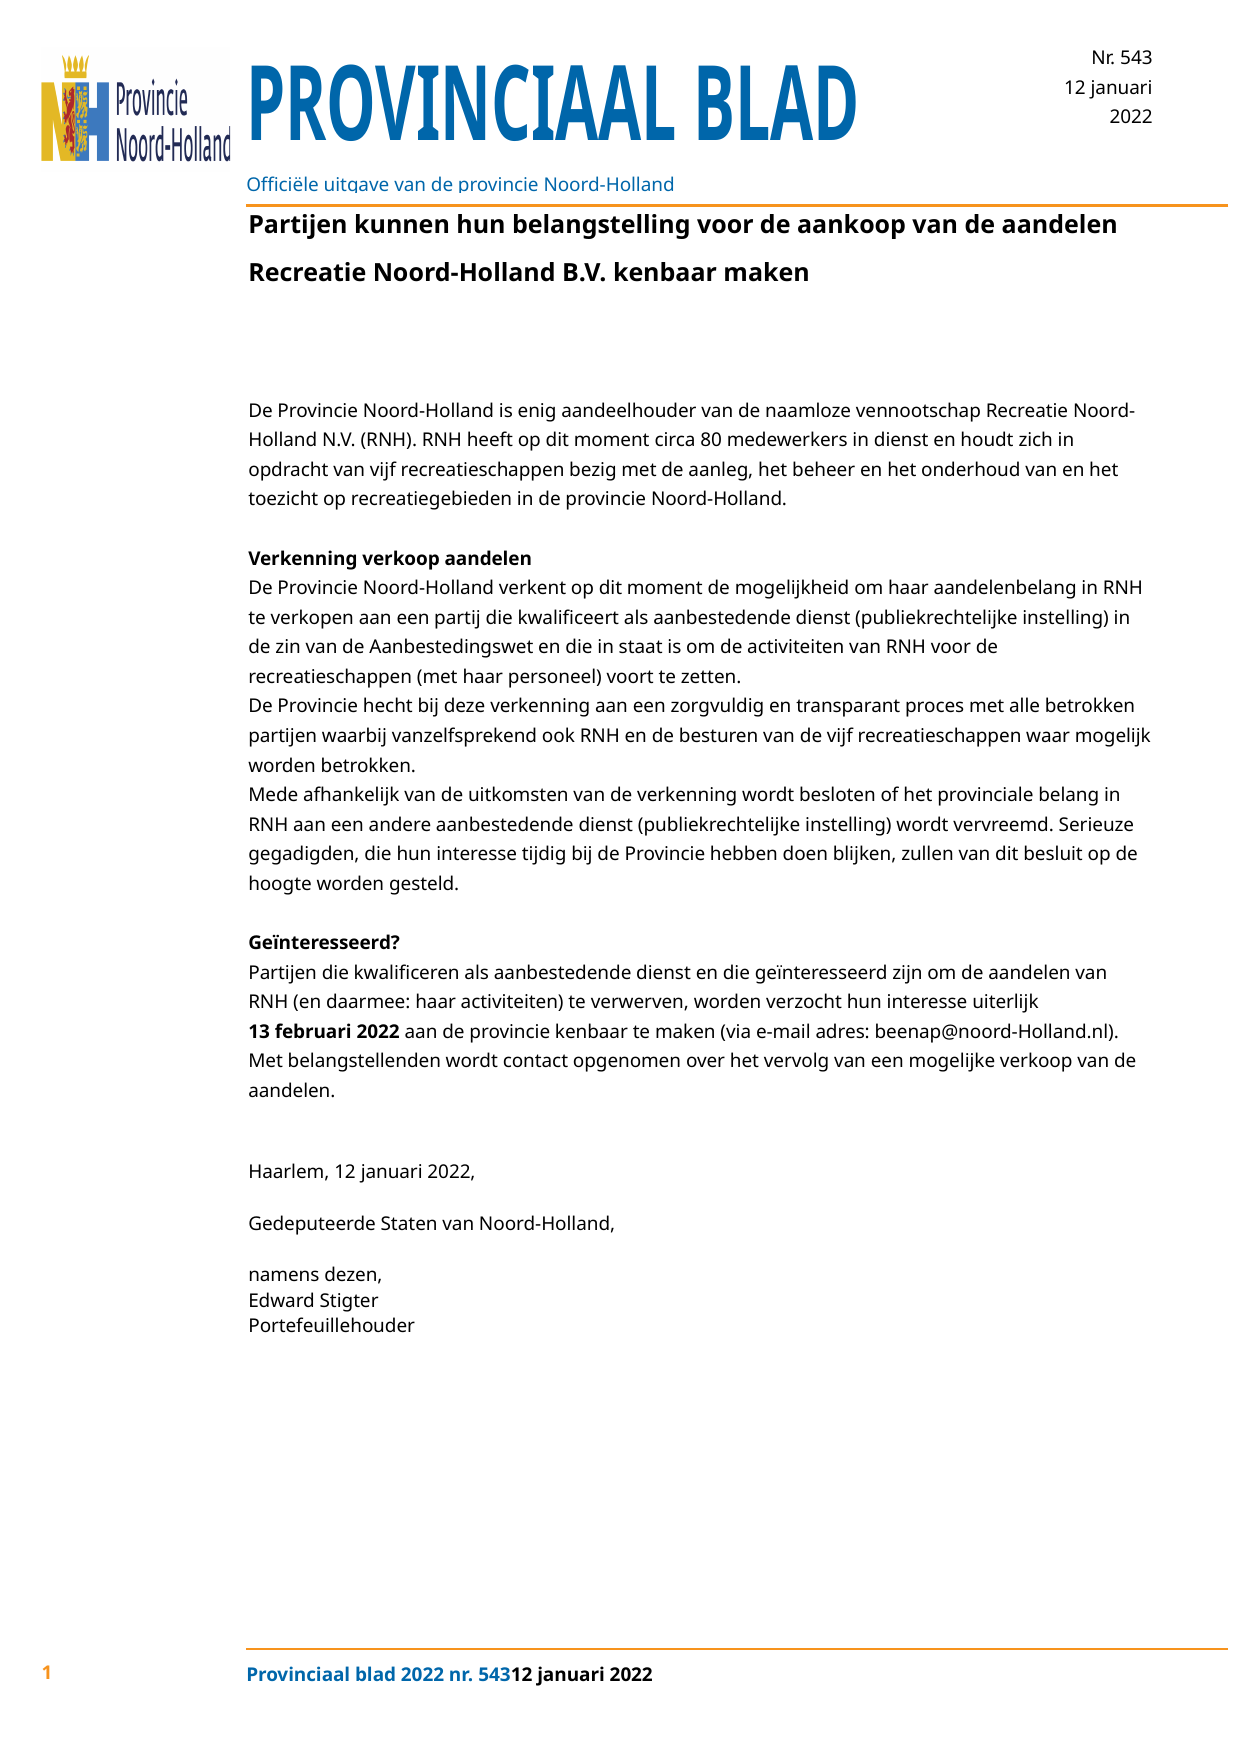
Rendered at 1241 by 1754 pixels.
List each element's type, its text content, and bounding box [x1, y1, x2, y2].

text Haarlem, 12 januari 2022, [248, 1158, 1152, 1184]
text Mede afhankelijk van de uitkomsten van de verkenning wordt besloten of het provinciale belang in RNH aan een andere aanbestedende dienst (publiekrechtelijke instelling) wordt vervreemd. Serieuze gegadigden, die hun interesse tijdig bij de Provincie hebben doen blijken, zullen van dit besluit op de hoogte worden gesteld. [248, 781, 1152, 896]
text Partijen kunnen hun belangstelling voor de aankoop van de aandelen Recreatie Noord-Holland B.V. kenbaar maken [248, 207, 1152, 288]
text Geïnteresseerd? [248, 929, 1152, 955]
text Gedeputeerde Staten van Noord-Holland, [248, 1210, 1152, 1235]
text namens dezen, [248, 1261, 1152, 1287]
text De Provincie Noord-Holland is enig aandeelhouder van de naamloze vennootschap Recreatie Noord-Holland N.V. (RNH). RNH heeft op dit moment circa 80 medewerkers in dienst en houdt zich in opdracht van vijf recreatieschappen bezig met de aanleg, het beheer en het onderhoud van en het toezicht op recreatiegebieden in de provincie Noord-Holland. [248, 397, 1152, 511]
text Partijen die kwalificeren als aanbestedende dienst en die geïnteresseerd zijn om de aandelen van RNH (en daarmee: haar activiteiten) te verwerven, worden verzocht hun interesse uiterlijk [248, 959, 1152, 1014]
text Verkenning verkoop aandelen [248, 545, 1152, 570]
picture [41, 47, 231, 172]
text 13 februari 2022 aan de provincie kenbaar te maken (via e-mail adres: beenap@noord-Holland.nl). Met belangstellenden wordt contact opgenomen over het vervolg van een mogelijke verkoop van de aandelen. [248, 1018, 1152, 1103]
text Edward Stigter [248, 1287, 1152, 1313]
text De Provincie hecht bij deze verkenning aan een zorgvuldig en transparant proces met alle betrokken partijen waarbij vanzelfsprekend ook RNH en de besturen van de vijf recreatieschappen waar mogelijk worden betrokken. [248, 693, 1152, 777]
text De Provincie Noord-Holland verkent op dit moment de mogelijkheid om haar aandelenbelang in RNH te verkopen aan een partij die kwalificeert als aanbestedende dienst (publiekrechtelijke instelling) in de zin van de Aanbestedingswet en die in staat is om de activiteiten van RNH voor de recreatieschappen (met haar personeel) voort te zetten. [248, 574, 1152, 689]
text Portefeuillehouder [248, 1313, 1152, 1338]
